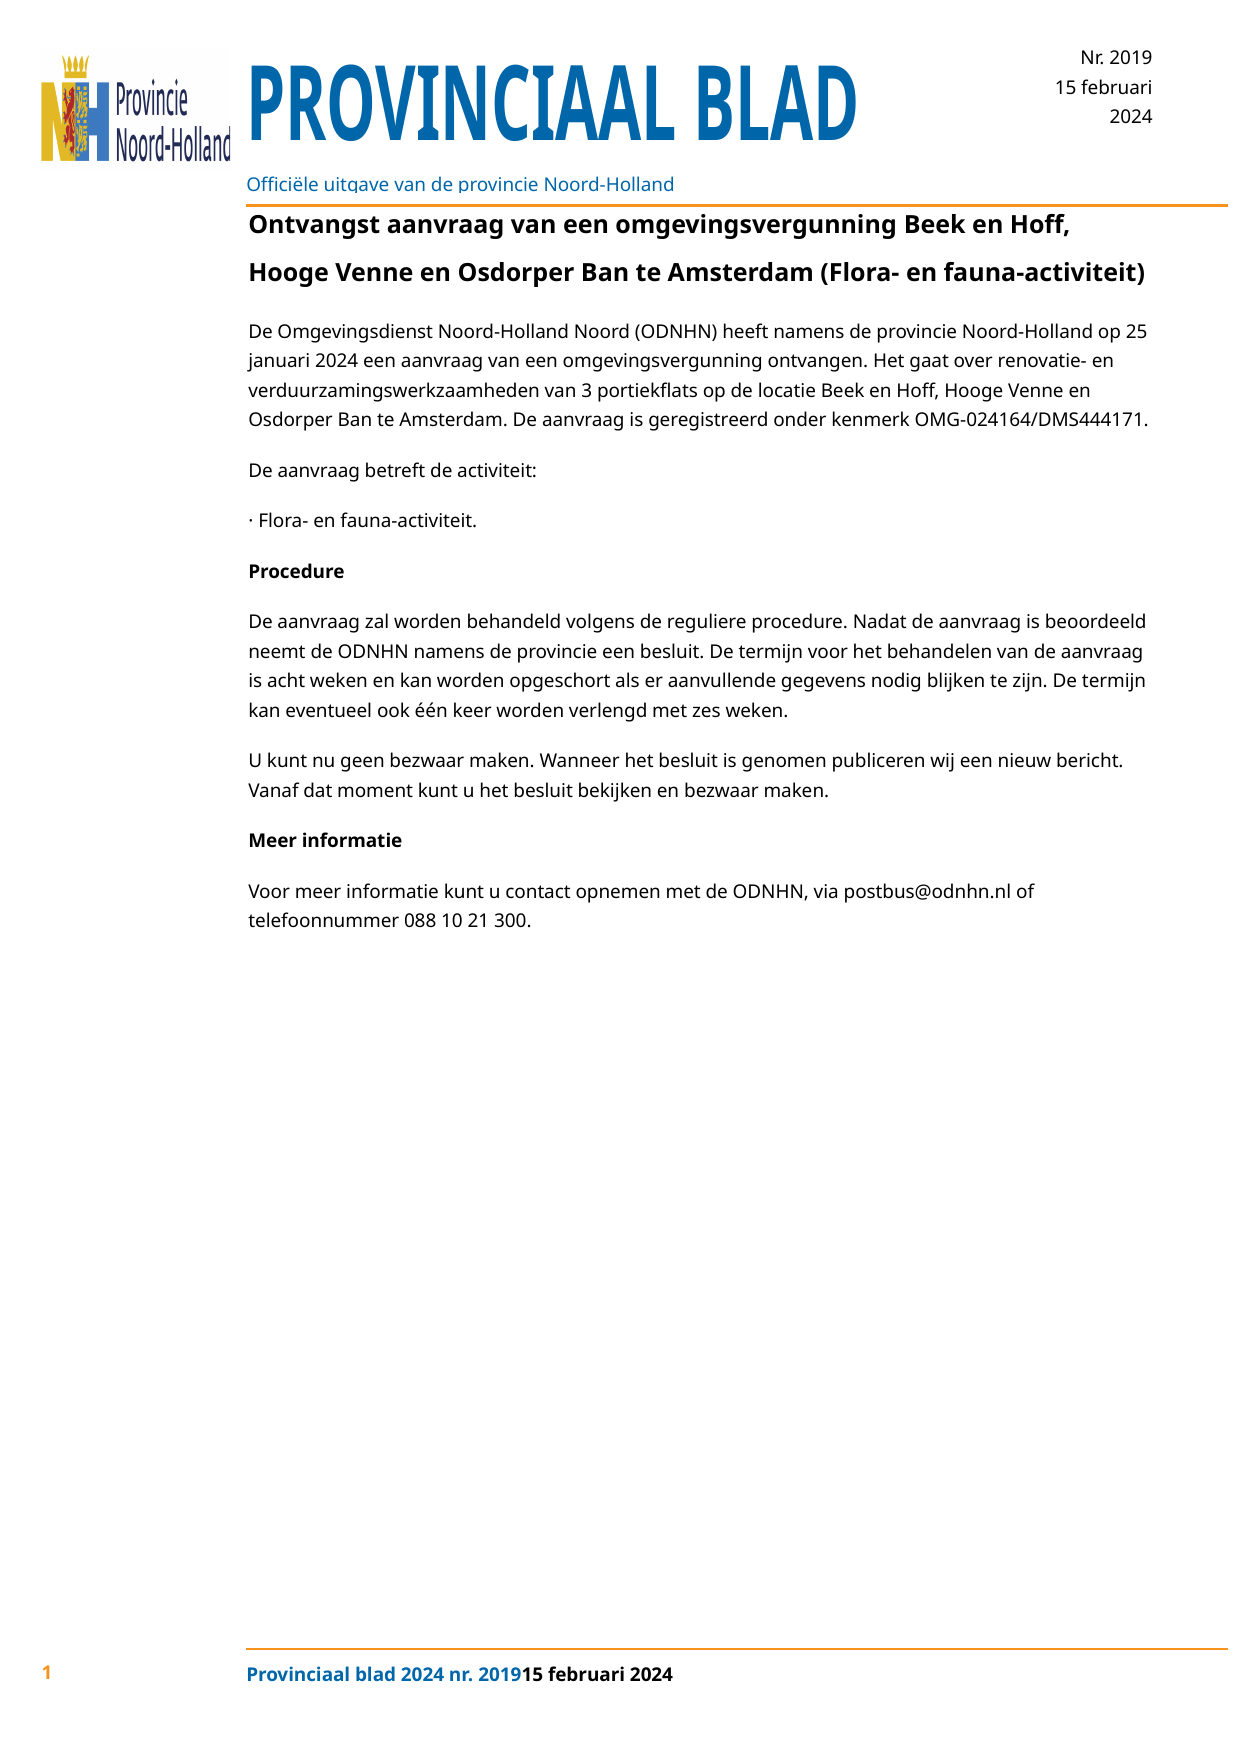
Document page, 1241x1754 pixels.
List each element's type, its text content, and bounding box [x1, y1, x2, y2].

text De aanvraag betreft de activiteit: [248, 457, 1152, 483]
text Procedure [248, 558, 1152, 584]
text Ontvangst aanvraag van een omgevingsvergunning Beek en Hoff, Hooge Venne en Osdorper Ban te Amsterdam (Flora- en fauna-activiteit) [248, 207, 1152, 288]
text · Flora- en fauna-activiteit. [248, 507, 1152, 533]
text De aanvraag zal worden behandeld volgens de reguliere procedure. Nadat de aanvraag is beoordeeld neemt de ODNHN namens de provincie een besluit. De termijn voor het behandelen van de aanvraag is acht weken en kan worden opgeschort als er aanvullende gegevens nodig blijken te zijn. De termijn kan eventueel ook één keer worden verlengd met zes weken. [248, 608, 1152, 723]
text De Omgevingsdienst Noord-Holland Noord (ODNHN) heeft namens de provincie Noord-Holland op 25 januari 2024 een aanvraag van een omgevingsvergunning ontvangen. Het gaat over renovatie- en verduurzamingswerkzaamheden van 3 portiekflats op de locatie Beek en Hoff, Hooge Venne en Osdorper Ban te Amsterdam. De aanvraag is geregistreerd onder kenmerk OMG-024164/DMS444171. [248, 318, 1152, 432]
text Voor meer informatie kunt u contact opnemen met de ODNHN, via postbus@odnhn.nl of telefoonnummer 088 10 21 300. [248, 878, 1152, 933]
text Meer informatie [248, 827, 1152, 853]
picture [41, 47, 231, 172]
text U kunt nu geen bezwaar maken. Wanneer het besluit is genomen publiceren wij een nieuw bericht. Vanaf dat moment kunt u het besluit bekijken en bezwaar maken. [248, 747, 1152, 803]
